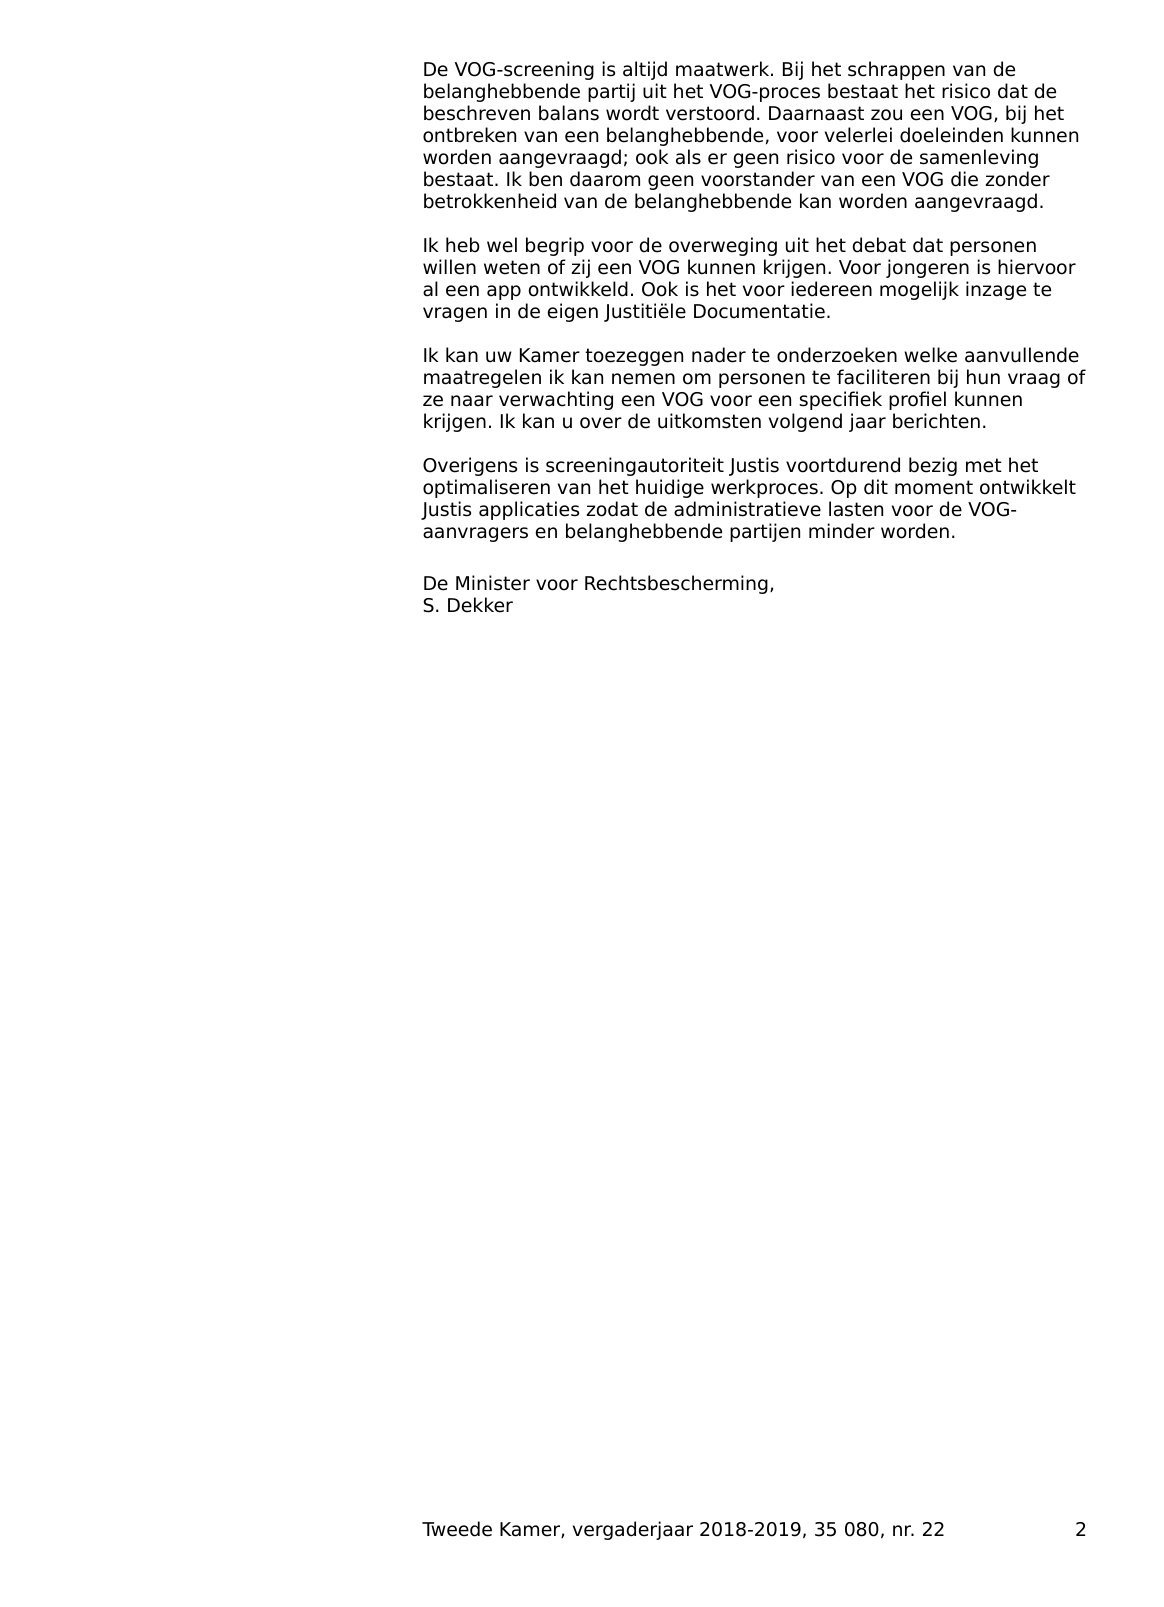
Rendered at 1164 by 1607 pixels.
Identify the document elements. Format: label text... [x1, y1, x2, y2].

text Ik heb wel begrip voor de overweging uit het debat dat personen willen weten of zij een VOG kunnen krijgen. Voor jongeren is hiervoor al een app ontwikkeld. Ook is het voor iedereen mogelijk inzage te vragen in de eigen Justitiële Documentatie. [422, 235, 1087, 323]
text De VOG-screening is altijd maatwerk. Bij het schrappen van de belanghebbende partij uit het VOG-proces bestaat het risico dat de beschreven balans wordt verstoord. Daarnaast zou een VOG, bij het ontbreken van een belanghebbende, voor velerlei doeleinden kunnen worden aangevraagd; ook als er geen risico voor de samenleving bestaat. Ik ben daarom geen voorstander van een VOG die zonder betrokkenheid van de belanghebbende kan worden aangevraagd. [422, 59, 1087, 213]
text Ik kan uw Kamer toezeggen nader te onderzoeken welke aanvullende maatregelen ik kan nemen om personen te faciliteren bij hun vraag of ze naar verwachting een VOG voor een specifiek profiel kunnen krijgen. Ik kan u over de uitkomsten volgend jaar berichten. [422, 345, 1087, 433]
text De Minister voor Rechtsbescherming, S. Dekker [422, 573, 1087, 617]
text Overigens is screeningautoriteit Justis voortdurend bezig met het optimaliseren van het huidige werkproces. Op dit moment ontwikkelt Justis applicaties zodat de administratieve lasten voor de VOG-aanvragers en belanghebbende partijen minder worden. [422, 455, 1087, 543]
